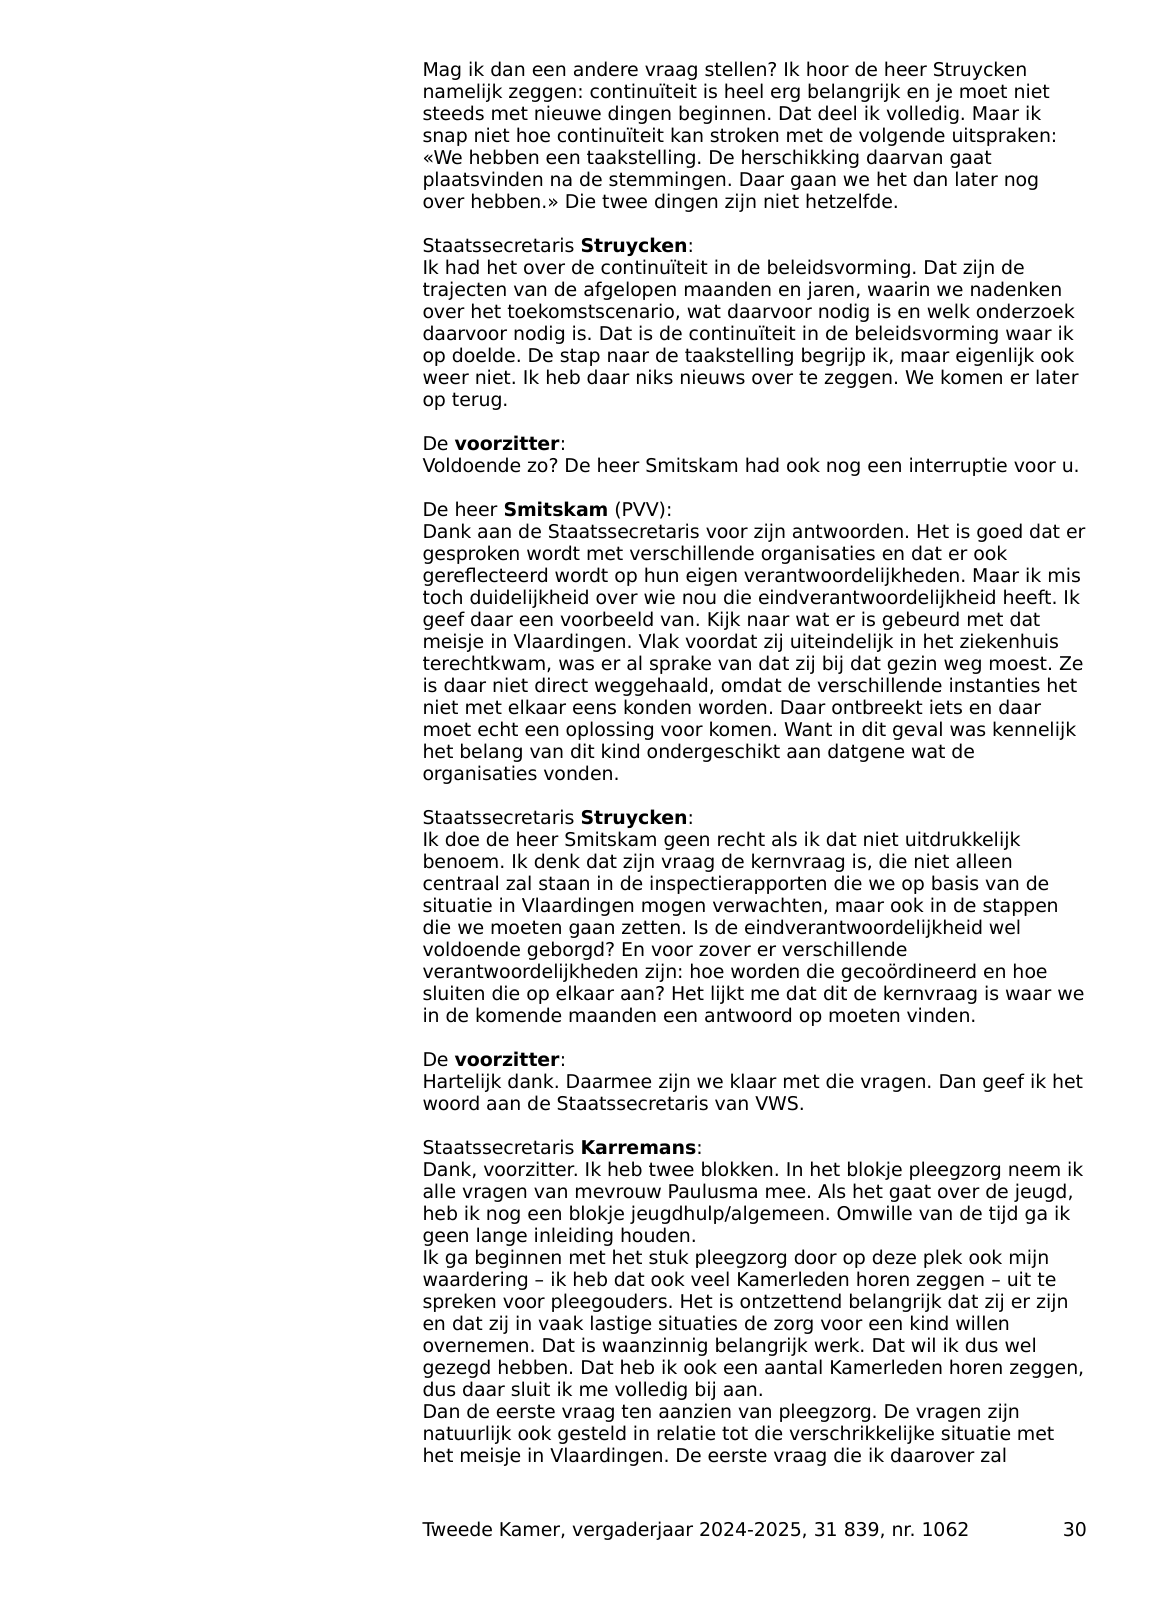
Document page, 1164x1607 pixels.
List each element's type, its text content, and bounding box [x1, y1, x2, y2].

text Staatssecretaris Struycken: [422, 235, 1087, 257]
text Hartelijk dank. Daarmee zijn we klaar met die vragen. Dan geef ik het woord aan de Staatssecretaris van VWS. [422, 1071, 1087, 1115]
text Ik doe de heer Smitskam geen recht als ik dat niet uitdrukkelijk benoem. Ik denk dat zijn vraag de kernvraag is, die niet alleen centraal zal staan in de inspectierapporten die we op basis van de situatie in Vlaardingen mogen verwachten, maar ook in de stappen die we moeten gaan zetten. Is de eindverantwoordelijkheid wel voldoende geborgd? En voor zover er verschillende verantwoordelijkheden zijn: hoe worden die gecoördineerd en hoe sluiten die op elkaar aan? Het lijkt me dat dit de kernvraag is waar we in de komende maanden een antwoord op moeten vinden. [422, 829, 1087, 1027]
text Staatssecretaris Karremans: [422, 1137, 1087, 1159]
text Voldoende zo? De heer Smitskam had ook nog een interruptie voor u. [422, 455, 1087, 477]
text Ik ga beginnen met het stuk pleegzorg door op deze plek ook mijn waardering – ik heb dat ook veel Kamerleden horen zeggen – uit te spreken voor pleegouders. Het is ontzettend belangrijk dat zij er zijn en dat zij in vaak lastige situaties de zorg voor een kind willen overnemen. Dat is waanzinnig belangrijk werk. Dat wil ik dus wel gezegd hebben. Dat heb ik ook een aantal Kamerleden horen zeggen, dus daar sluit ik me volledig bij aan. [422, 1247, 1087, 1401]
text Dank, voorzitter. Ik heb twee blokken. In het blokje pleegzorg neem ik alle vragen van mevrouw Paulusma mee. Als het gaat over de jeugd, heb ik nog een blokje jeugdhulp/algemeen. Omwille van de tijd ga ik geen lange inleiding houden. [422, 1159, 1087, 1247]
text De voorzitter: [422, 1049, 1087, 1071]
text De heer Smitskam (PVV): [422, 499, 1087, 521]
text Staatssecretaris Struycken: [422, 807, 1087, 829]
text Dan de eerste vraag ten aanzien van pleegzorg. De vragen zijn natuurlijk ook gesteld in relatie tot die verschrikkelijke situatie met het meisje in Vlaardingen. De eerste vraag die ik daarover zal [422, 1401, 1087, 1467]
text Dank aan de Staatssecretaris voor zijn antwoorden. Het is goed dat er gesproken wordt met verschillende organisaties en dat er ook gereflecteerd wordt op hun eigen verantwoordelijkheden. Maar ik mis toch duidelijkheid over wie nou die eindverantwoordelijkheid heeft. Ik geef daar een voorbeeld van. Kijk naar wat er is gebeurd met dat meisje in Vlaardingen. Vlak voordat zij uiteindelijk in het ziekenhuis terechtkwam, was er al sprake van dat zij bij dat gezin weg moest. Ze is daar niet direct weggehaald, omdat de verschillende instanties het niet met elkaar eens konden worden. Daar ontbreekt iets en daar moet echt een oplossing voor komen. Want in dit geval was kennelijk het belang van dit kind ondergeschikt aan datgene wat de organisaties vonden. [422, 521, 1087, 785]
text Mag ik dan een andere vraag stellen? Ik hoor de heer Struycken namelijk zeggen: continuïteit is heel erg belangrijk en je moet niet steeds met nieuwe dingen beginnen. Dat deel ik volledig. Maar ik snap niet hoe continuïteit kan stroken met de volgende uitspraken: «We hebben een taakstelling. De herschikking daarvan gaat plaatsvinden na de stemmingen. Daar gaan we het dan later nog over hebben.» Die twee dingen zijn niet hetzelfde. [422, 59, 1087, 213]
text Ik had het over de continuïteit in de beleidsvorming. Dat zijn de trajecten van de afgelopen maanden en jaren, waarin we nadenken over het toekomstscenario, wat daarvoor nodig is en welk onderzoek daarvoor nodig is. Dat is de continuïteit in de beleidsvorming waar ik op doelde. De stap naar de taakstelling begrijp ik, maar eigenlijk ook weer niet. Ik heb daar niks nieuws over te zeggen. We komen er later op terug. [422, 257, 1087, 411]
text De voorzitter: [422, 433, 1087, 455]
